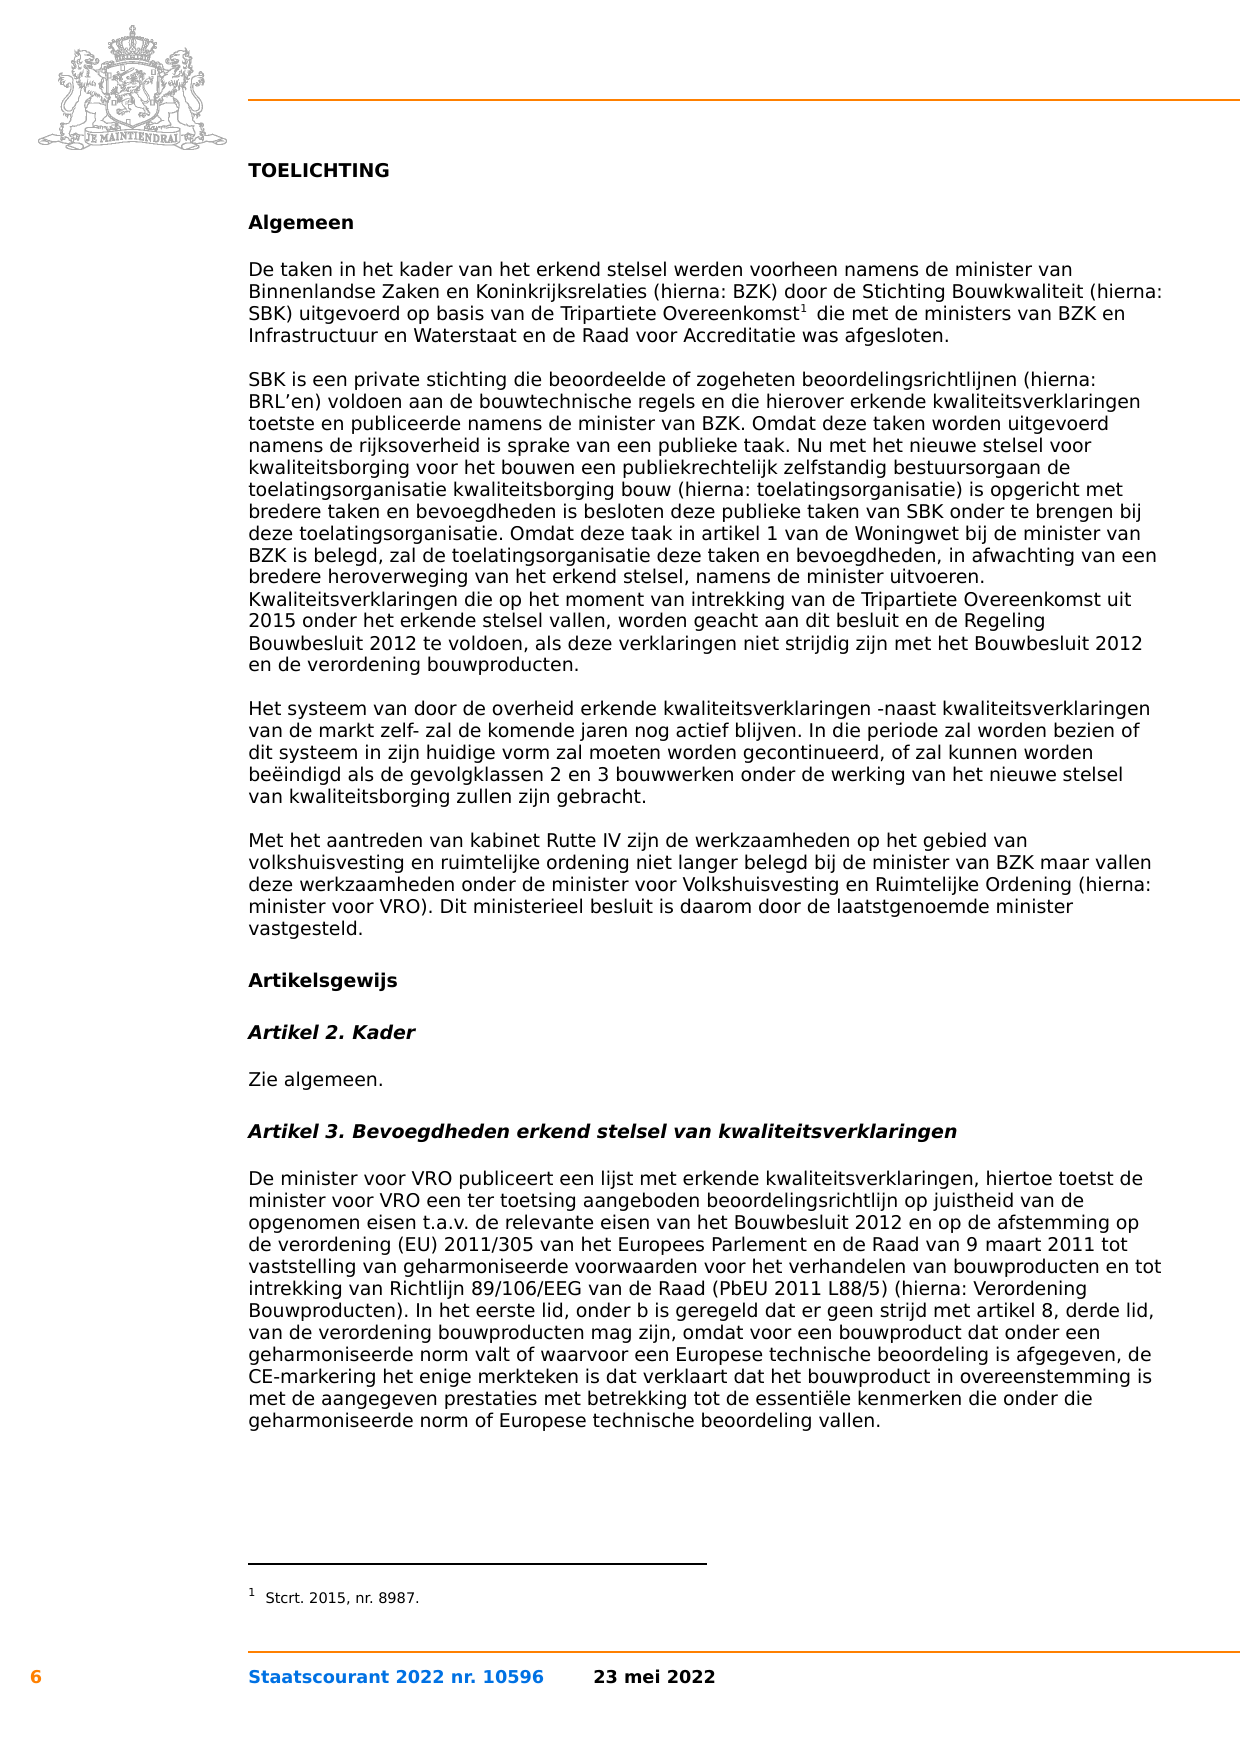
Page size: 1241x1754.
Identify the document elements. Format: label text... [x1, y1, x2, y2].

subtitle Artikelsgewijs [248, 970, 1163, 992]
text De minister voor VRO publiceert een lijst met erkende kwaliteitsverklaringen, hiertoe toetst de minister voor VRO een ter toetsing aangeboden beoordelingsrichtlijn op juistheid van de opgenomen eisen t.a.v. de relevante eisen van het Bouwbesluit 2012 en op de afstemming op de verordening (EU) 2011/305 van het Europees Parlement en de Raad van 9 maart 2011 tot vaststelling van geharmoniseerde voorwaarden voor het verhandelen van bouwproducten en tot intrekking van Richtlijn 89/106/EEG van de Raad (PbEU 2011 L88/5) (hierna: Verordening Bouwproducten). In het eerste lid, onder b is geregeld dat er geen strijd met artikel 8, derde lid, van de verordening bouwproducten mag zijn, omdat voor een bouwproduct dat onder een geharmoniseerde norm valt of waarvoor een Europese technische beoordeling is afgegeven, de CE-markering het enige merkteken is dat verklaart dat het bouwproduct in overeenstemming is met de aangegeven prestaties met betrekking tot de essentiële kenmerken die onder die geharmoniseerde norm of Europese technische beoordeling vallen. [248, 1168, 1163, 1432]
subtitle Algemeen [248, 212, 1163, 234]
subtitle Artikel 2. Kader [248, 1022, 1163, 1044]
subtitle TOELICHTING [248, 160, 1163, 182]
text Het systeem van door de overheid erkende kwaliteitsverklaringen -naast kwaliteitsverklaringen van de markt zelf- zal de komende jaren nog actief blijven. In die periode zal worden bezien of dit systeem in zijn huidige vorm zal moeten worden gecontinueerd, of zal kunnen worden beëindigd als de gevolgklassen 2 en 3 bouwwerken onder de werking van het nieuwe stelsel van kwaliteitsborging zullen zijn gebracht. [248, 698, 1163, 808]
picture [38, 25, 227, 150]
text Stcrt. 2015, nr. 8987. [248, 1586, 1163, 1608]
text De taken in het kader van het erkend stelsel werden voorheen namens de minister van Binnenlandse Zaken en Koninkrijksrelaties (hierna: BZK) door de Stichting Bouwkwaliteit (hierna: SBK) uitgevoerd op basis van de Tripartiete Overeenkomst die met de ministers van BZK en Infrastructuur en Waterstaat en de Raad voor Accreditatie was afgesloten. [248, 259, 1163, 347]
subtitle Artikel 3. Bevoegdheden erkend stelsel van kwaliteitsverklaringen [248, 1121, 1163, 1143]
text SBK is een private stichting die beoordeelde of zogeheten beoordelingsrichtlijnen (hierna: BRL’en) voldoen aan de bouwtechnische regels en die hierover erkende kwaliteitsverklaringen toetste en publiceerde namens de minister van BZK. Omdat deze taken worden uitgevoerd namens de rijksoverheid is sprake van een publieke taak. Nu met het nieuwe stelsel voor kwaliteitsborging voor het bouwen een publiekrechtelijk zelfstandig bestuursorgaan de toelatingsorganisatie kwaliteitsborging bouw (hierna: toelatingsorganisatie) is opgericht met bredere taken en bevoegdheden is besloten deze publieke taken van SBK onder te brengen bij deze toelatingsorganisatie. Omdat deze taak in artikel 1 van de Woningwet bij de minister van BZK is belegd, zal de toelatingsorganisatie deze taken en bevoegdheden, in afwachting van een bredere heroverweging van het erkend stelsel, namens de minister uitvoeren. Kwaliteitsverklaringen die op het moment van intrekking van de Tripartiete Overeenkomst uit 2015 onder het erkende stelsel vallen, worden geacht aan dit besluit en de Regeling Bouwbesluit 2012 te voldoen, als deze verklaringen niet strijdig zijn met het Bouwbesluit 2012 en de verordening bouwproducten. [248, 369, 1163, 676]
text Zie algemeen. [248, 1069, 1163, 1091]
text Met het aantreden van kabinet Rutte IV zijn de werkzaamheden op het gebied van volkshuisvesting en ruimtelijke ordening niet langer belegd bij de minister van BZK maar vallen deze werkzaamheden onder de minister voor Volkshuisvesting en Ruimtelijke Ordening (hierna: minister voor VRO). Dit ministerieel besluit is daarom door de laatstgenoemde minister vastgesteld. [248, 830, 1163, 940]
